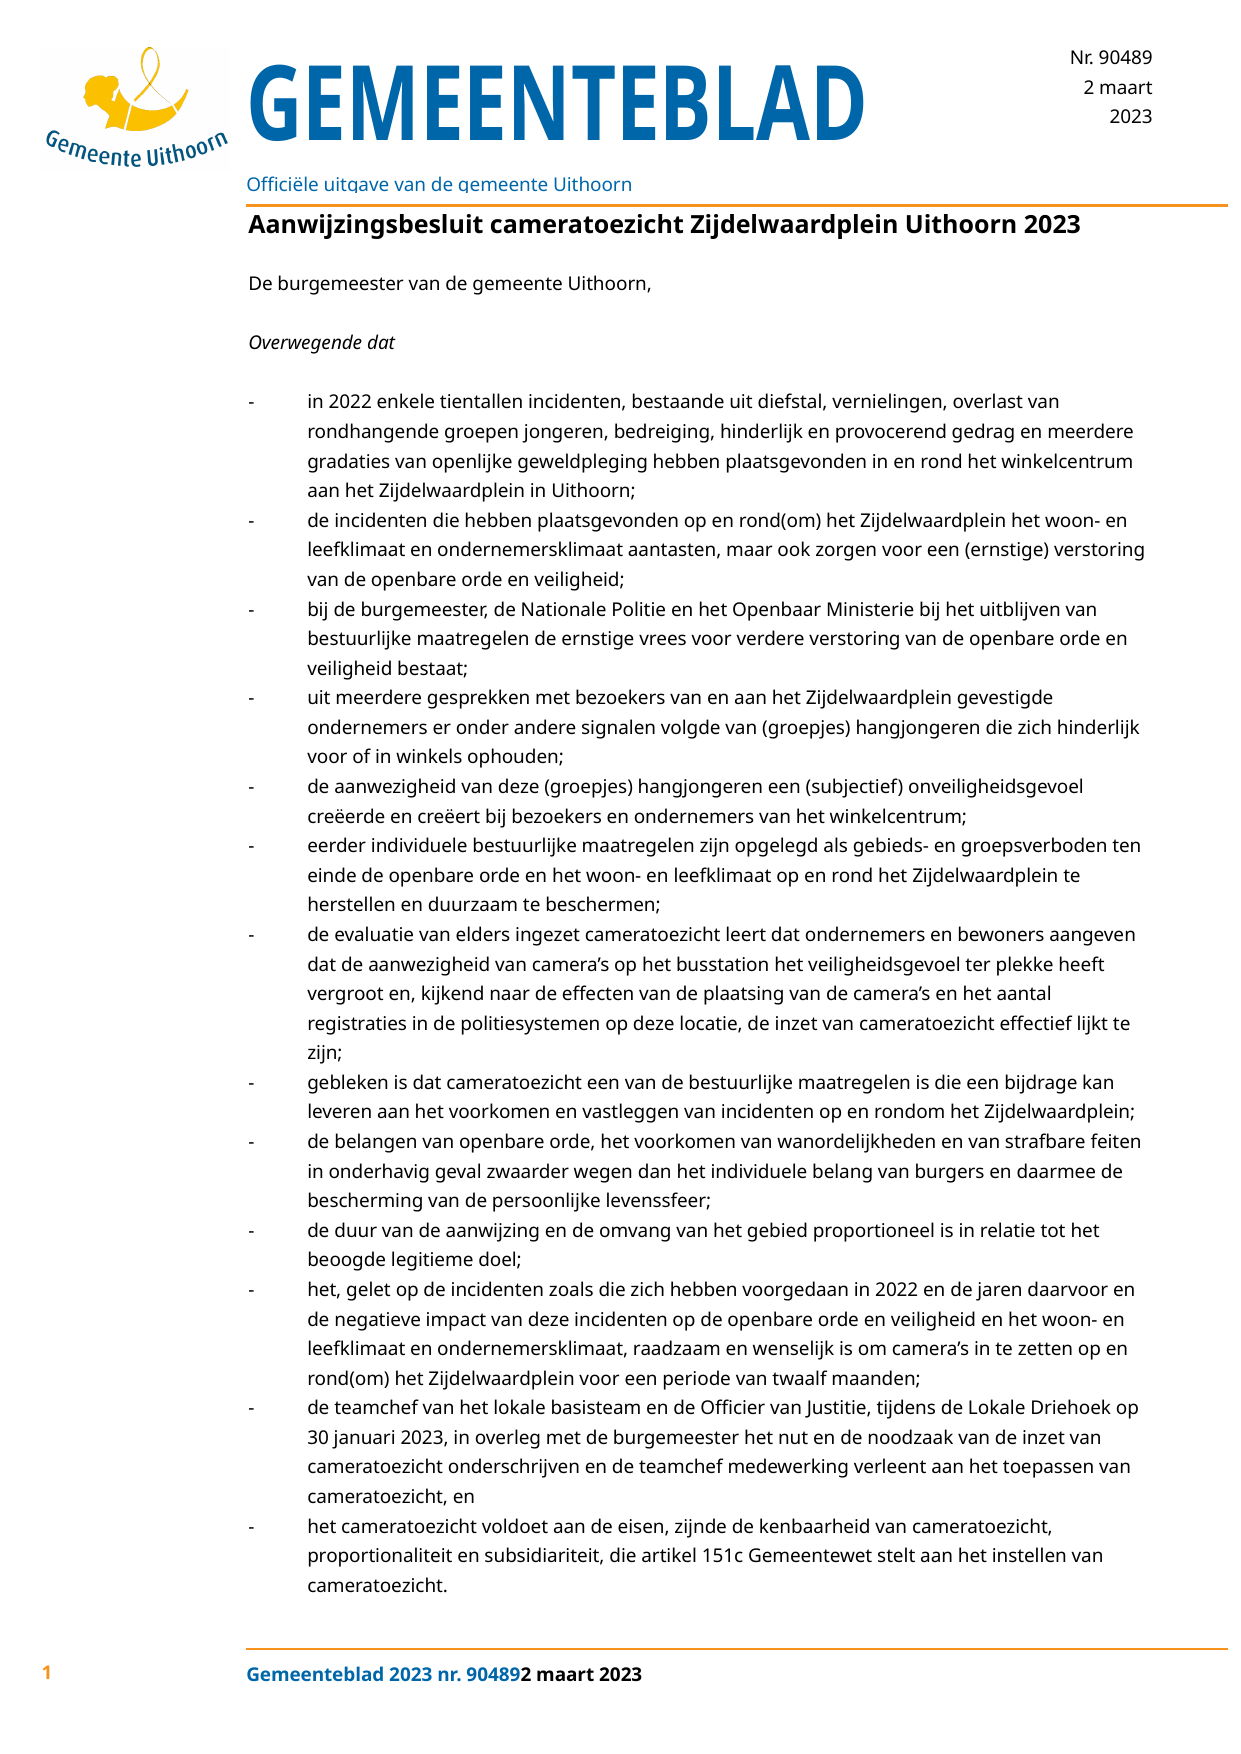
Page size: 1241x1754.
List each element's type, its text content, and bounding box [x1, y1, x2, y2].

list de belangen van openbare orde, het voorkomen van wanordelijkheden en van strafbare feiten in onderhavig geval zwaarder wegen dan het individuele belang van burgers en daarmee de bescherming van de persoonlijke levenssfeer; [248, 1128, 1152, 1213]
list bij de burgemeester, de Nationale Politie en het Openbaar Ministerie bij het uitblijven van bestuurlijke maatregelen de ernstige vrees voor verdere verstoring van de openbare orde en veiligheid bestaat; [248, 596, 1152, 681]
list de teamchef van het lokale basisteam en de Officier van Justitie, tijdens de Lokale Driehoek op 30 januari 2023, in overleg met de burgemeester het nut en de noodzaak van de inzet van cameratoezicht onderschrijven en de teamchef medewerking verleent aan het toepassen van cameratoezicht, en [248, 1394, 1152, 1509]
text Aanwijzingsbesluit cameratoezicht Zijdelwaardplein Uithoorn 2023 [248, 207, 1152, 241]
text De burgemeester van de gemeente Uithoorn, [248, 270, 1152, 296]
picture [41, 47, 231, 172]
text Overwegende dat [248, 329, 1152, 355]
list de evaluatie van elders ingezet cameratoezicht leert dat ondernemers en bewoners aangeven dat de aanwezigheid van camera’s op het busstation het veiligheidsgevoel ter plekke heeft vergroot en, kijkend naar de effecten van de plaatsing van de camera’s en het aantal registraties in de politiesystemen op deze locatie, de inzet van cameratoezicht effectief lijkt te zijn; [248, 921, 1152, 1065]
list het, gelet op de incidenten zoals die zich hebben voorgedaan in 2022 en de jaren daarvoor en de negatieve impact van deze incidenten op de openbare orde en veiligheid en het woon- en leefklimaat en ondernemersklimaat, raadzaam en wenselijk is om camera’s in te zetten op en rond(om) het Zijdelwaardplein voor een periode van twaalf maanden; [248, 1276, 1152, 1391]
list gebleken is dat cameratoezicht een van de bestuurlijke maatregelen is die een bijdrage kan leveren aan het voorkomen en vastleggen van incidenten op en rondom het Zijdelwaardplein; [248, 1069, 1152, 1124]
list eerder individuele bestuurlijke maatregelen zijn opgelegd als gebieds- en groepsverboden ten einde de openbare orde en het woon- en leefklimaat op en rond het Zijdelwaardplein te herstellen en duurzaam te beschermen; [248, 832, 1152, 917]
list de duur van de aanwijzing en de omvang van het gebied proportioneel is in relatie tot het beoogde legitieme doel; [248, 1217, 1152, 1272]
list de aanwezigheid van deze (groepjes) hangjongeren een (subjectief) onveiligheidsgevoel creëerde en creëert bij bezoekers en ondernemers van het winkelcentrum; [248, 773, 1152, 828]
list uit meerdere gesprekken met bezoekers van en aan het Zijdelwaardplein gevestigde ondernemers er onder andere signalen volgde van (groepjes) hangjongeren die zich hinderlijk voor of in winkels ophouden; [248, 684, 1152, 769]
list in 2022 enkele tientallen incidenten, bestaande uit diefstal, vernielingen, overlast van rondhangende groepen jongeren, bedreiging, hinderlijk en provocerend gedrag en meerdere gradaties van openlijke geweldpleging hebben plaatsgevonden in en rond het winkelcentrum aan het Zijdelwaardplein in Uithoorn; [248, 389, 1152, 503]
list het cameratoezicht voldoet aan de eisen, zijnde de kenbaarheid van cameratoezicht, proportionaliteit en subsidiariteit, die artikel 151c Gemeentewet stelt aan het instellen van cameratoezicht. [248, 1513, 1152, 1598]
list de incidenten die hebben plaatsgevonden op en rond(om) het Zijdelwaardplein het woon- en leefklimaat en ondernemersklimaat aantasten, maar ook zorgen voor een (ernstige) verstoring van de openbare orde en veiligheid; [248, 507, 1152, 592]
